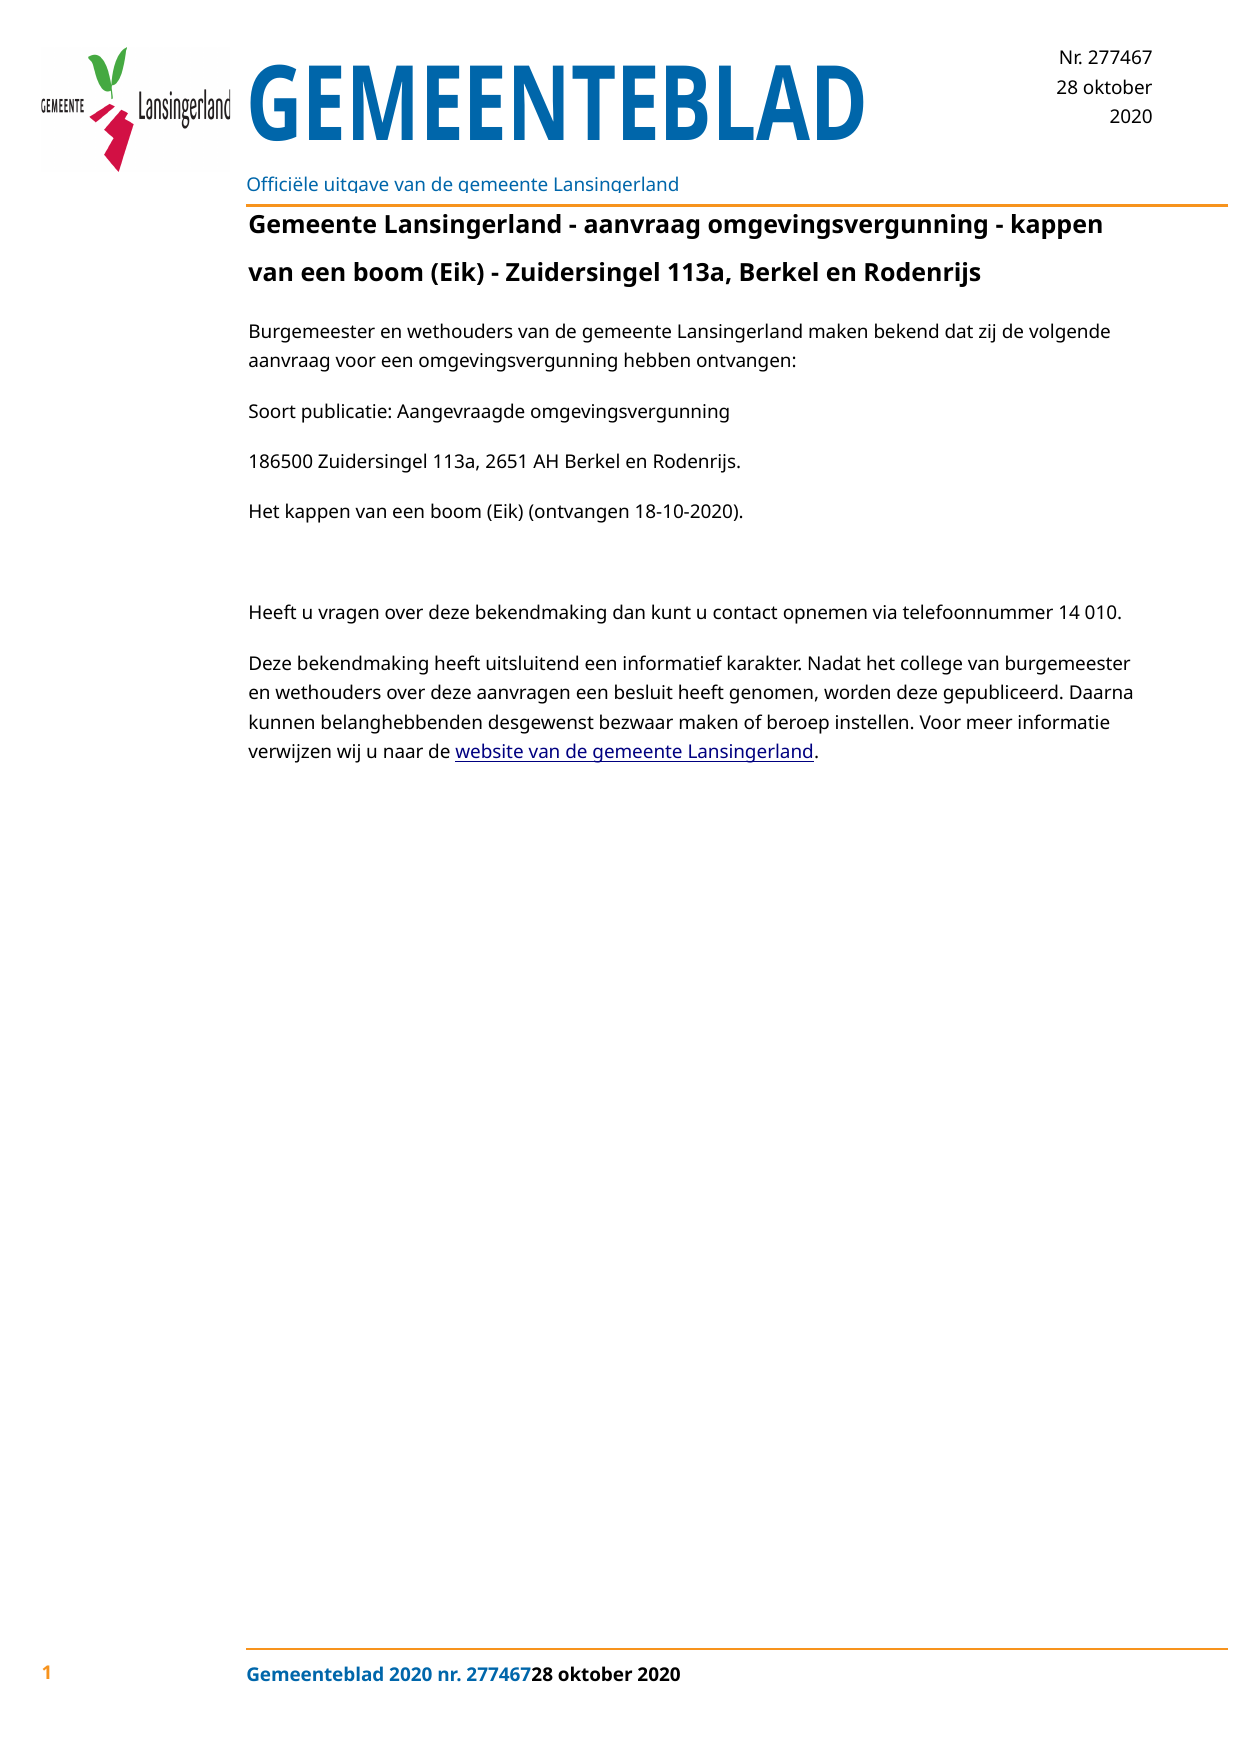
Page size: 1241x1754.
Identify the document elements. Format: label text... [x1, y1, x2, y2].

text Soort publicatie: Aangevraagde omgevingsvergunning [248, 398, 1152, 424]
text Heeft u vragen over deze bekendmaking dan kunt u contact opnemen via telefoonnummer 14 010. [248, 599, 1152, 625]
picture [41, 47, 231, 172]
text Gemeente Lansingerland - aanvraag omgevingsvergunning - kappen van een boom (Eik) - Zuidersingel 113a, Berkel en Rodenrijs [248, 207, 1152, 288]
text 186500 Zuidersingel 113a, 2651 AH Berkel en Rodenrijs. [248, 448, 1152, 474]
text Het kappen van een boom (Eik) (ontvangen 18-10-2020). [248, 499, 1152, 524]
text Burgemeester en wethouders van de gemeente Lansingerland maken bekend dat zij de volgende aanvraag voor een omgevingsvergunning hebben ontvangen: [248, 318, 1152, 373]
text Deze bekendmaking heeft uitsluitend een informatief karakter. Nadat het college van burgemeester en wethouders over deze aanvragen een besluit heeft genomen, worden deze gepubliceerd. Daarna kunnen belanghebbenden desgewenst bezwaar maken of beroep instellen. Voor meer informatie verwijzen wij u naar de website van de gemeente Lansingerland. [248, 650, 1152, 764]
